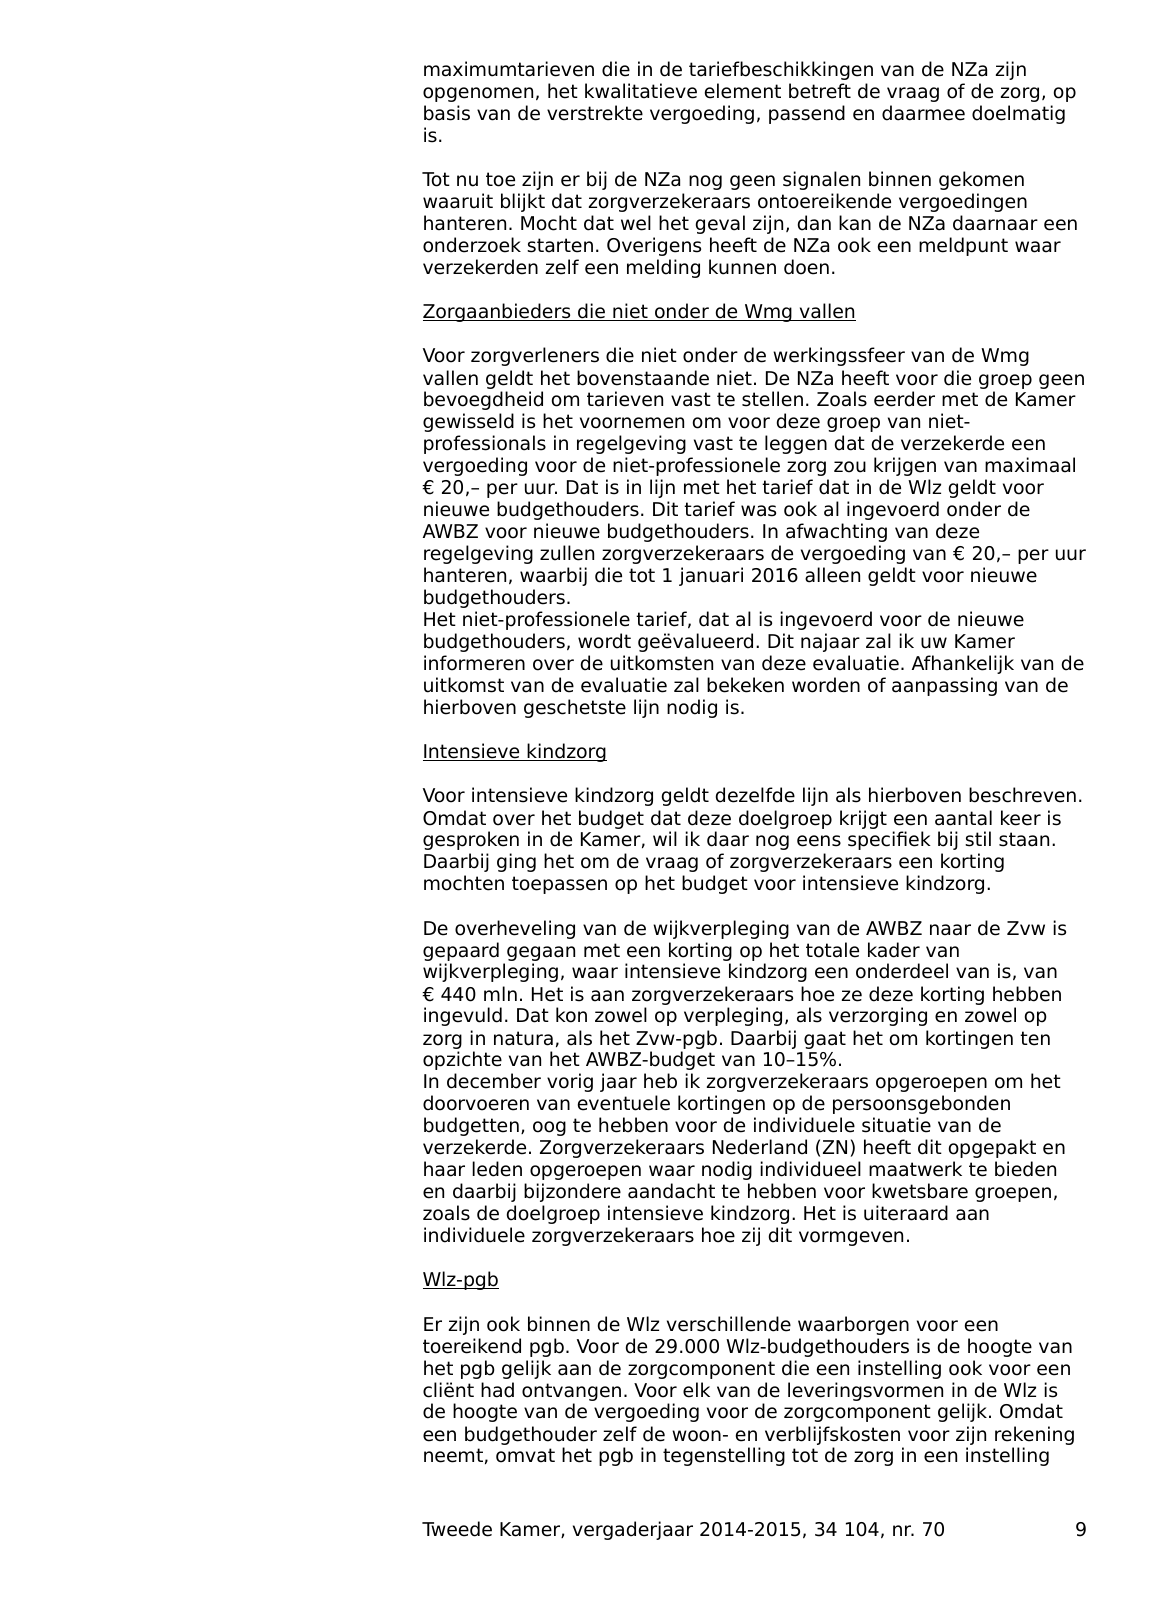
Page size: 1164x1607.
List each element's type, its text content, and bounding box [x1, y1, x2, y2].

subtitle Zorgaanbieders die niet onder de Wmg vallen [422, 301, 1087, 323]
text De overheveling van de wijkverpleging van de AWBZ naar de Zvw is gepaard gegaan met een korting op het totale kader van wijkverpleging, waar intensieve kindzorg een onderdeel van is, van € 440 mln. Het is aan zorgverzekeraars hoe ze deze korting hebben ingevuld. Dat kon zowel op verpleging, als verzorging en zowel op zorg in natura, als het Zvw-pgb. Daarbij gaat het om kortingen ten opzichte van het AWBZ-budget van 10–15%. [422, 917, 1087, 1071]
text Voor zorgverleners die niet onder de werkingssfeer van de Wmg vallen geldt het bovenstaande niet. De NZa heeft voor die groep geen bevoegdheid om tarieven vast te stellen. Zoals eerder met de Kamer gewisseld is het voornemen om voor deze groep van niet-professionals in regelgeving vast te leggen dat de verzekerde een vergoeding voor de niet-professionele zorg zou krijgen van maximaal € 20,– per uur. Dat is in lijn met het tarief dat in de Wlz geldt voor nieuwe budgethouders. Dit tarief was ook al ingevoerd onder de AWBZ voor nieuwe budgethouders. In afwachting van deze regelgeving zullen zorgverzekeraars de vergoeding van € 20,– per uur hanteren, waarbij die tot 1 januari 2016 alleen geldt voor nieuwe budgethouders. [422, 345, 1087, 609]
subtitle Intensieve kindzorg [422, 741, 1087, 763]
subtitle Wlz-pgb [422, 1269, 1087, 1291]
text maximumtarieven die in de tariefbeschikkingen van de NZa zijn opgenomen, het kwalitatieve element betreft de vraag of de zorg, op basis van de verstrekte vergoeding, passend en daarmee doelmatig is. [422, 59, 1087, 147]
text Er zijn ook binnen de Wlz verschillende waarborgen voor een toereikend pgb. Voor de 29.000 Wlz-budgethouders is de hoogte van het pgb gelijk aan de zorgcomponent die een instelling ook voor een cliënt had ontvangen. Voor elk van de leveringsvormen in de Wlz is de hoogte van de vergoeding voor de zorgcomponent gelijk. Omdat een budgethouder zelf de woon- en verblijfskosten voor zijn rekening neemt, omvat het pgb in tegenstelling tot de zorg in een instelling [422, 1313, 1087, 1467]
text Voor intensieve kindzorg geldt dezelfde lijn als hierboven beschreven. Omdat over het budget dat deze doelgroep krijgt een aantal keer is gesproken in de Kamer, wil ik daar nog eens specifiek bij stil staan. Daarbij ging het om de vraag of zorgverzekeraars een korting mochten toepassen op het budget voor intensieve kindzorg. [422, 785, 1087, 895]
text In december vorig jaar heb ik zorgverzekeraars opgeroepen om het doorvoeren van eventuele kortingen op de persoonsgebonden budgetten, oog te hebben voor de individuele situatie van de verzekerde. Zorgverzekeraars Nederland (ZN) heeft dit opgepakt en haar leden opgeroepen waar nodig individueel maatwerk te bieden en daarbij bijzondere aandacht te hebben voor kwetsbare groepen, zoals de doelgroep intensieve kindzorg. Het is uiteraard aan individuele zorgverzekeraars hoe zij dit vormgeven. [422, 1071, 1087, 1247]
text Tot nu toe zijn er bij de NZa nog geen signalen binnen gekomen waaruit blijkt dat zorgverzekeraars ontoereikende vergoedingen hanteren. Mocht dat wel het geval zijn, dan kan de NZa daarnaar een onderzoek starten. Overigens heeft de NZa ook een meldpunt waar verzekerden zelf een melding kunnen doen. [422, 169, 1087, 279]
text Het niet-professionele tarief, dat al is ingevoerd voor de nieuwe budgethouders, wordt geëvalueerd. Dit najaar zal ik uw Kamer informeren over de uitkomsten van deze evaluatie. Afhankelijk van de uitkomst van de evaluatie zal bekeken worden of aanpassing van de hierboven geschetste lijn nodig is. [422, 609, 1087, 719]
